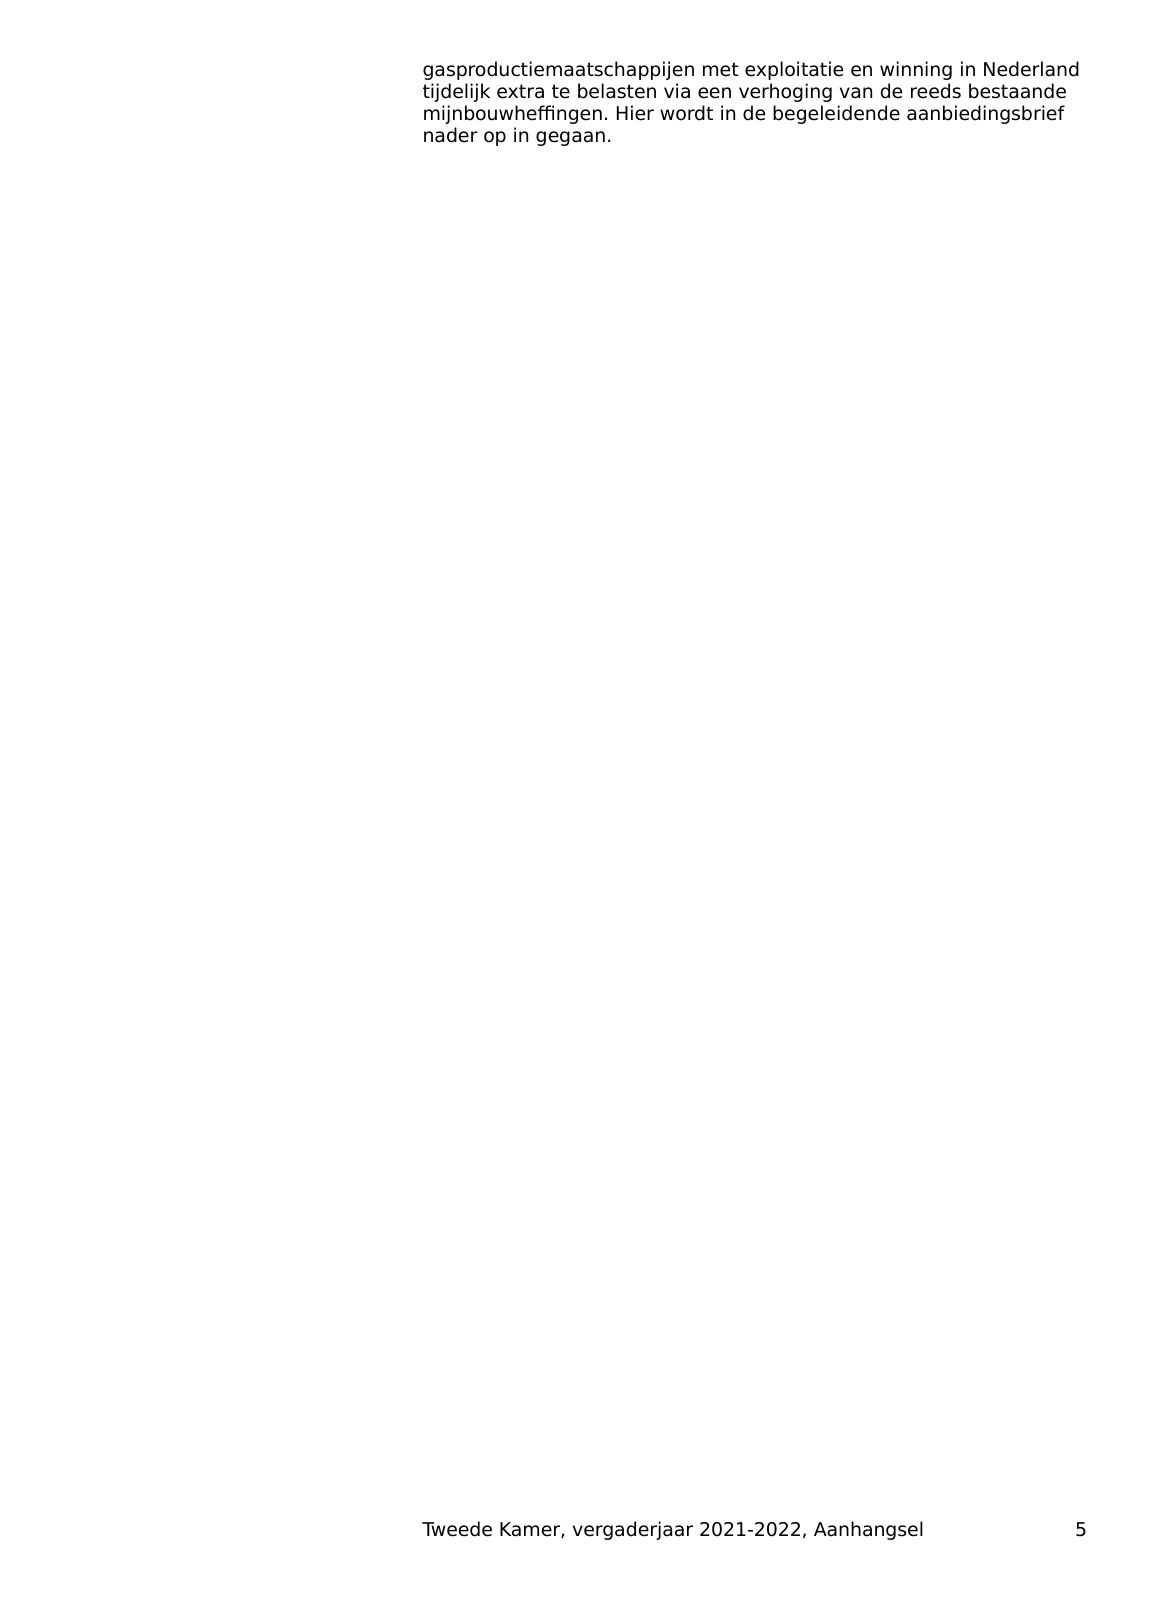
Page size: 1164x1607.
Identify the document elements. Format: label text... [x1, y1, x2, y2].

text gasproductiemaatschappijen met exploitatie en winning in Nederland tijdelijk extra te belasten via een verhoging van de reeds bestaande mijnbouwheffingen. Hier wordt in de begeleidende aanbiedingsbrief nader op in gegaan. [422, 59, 1087, 147]
